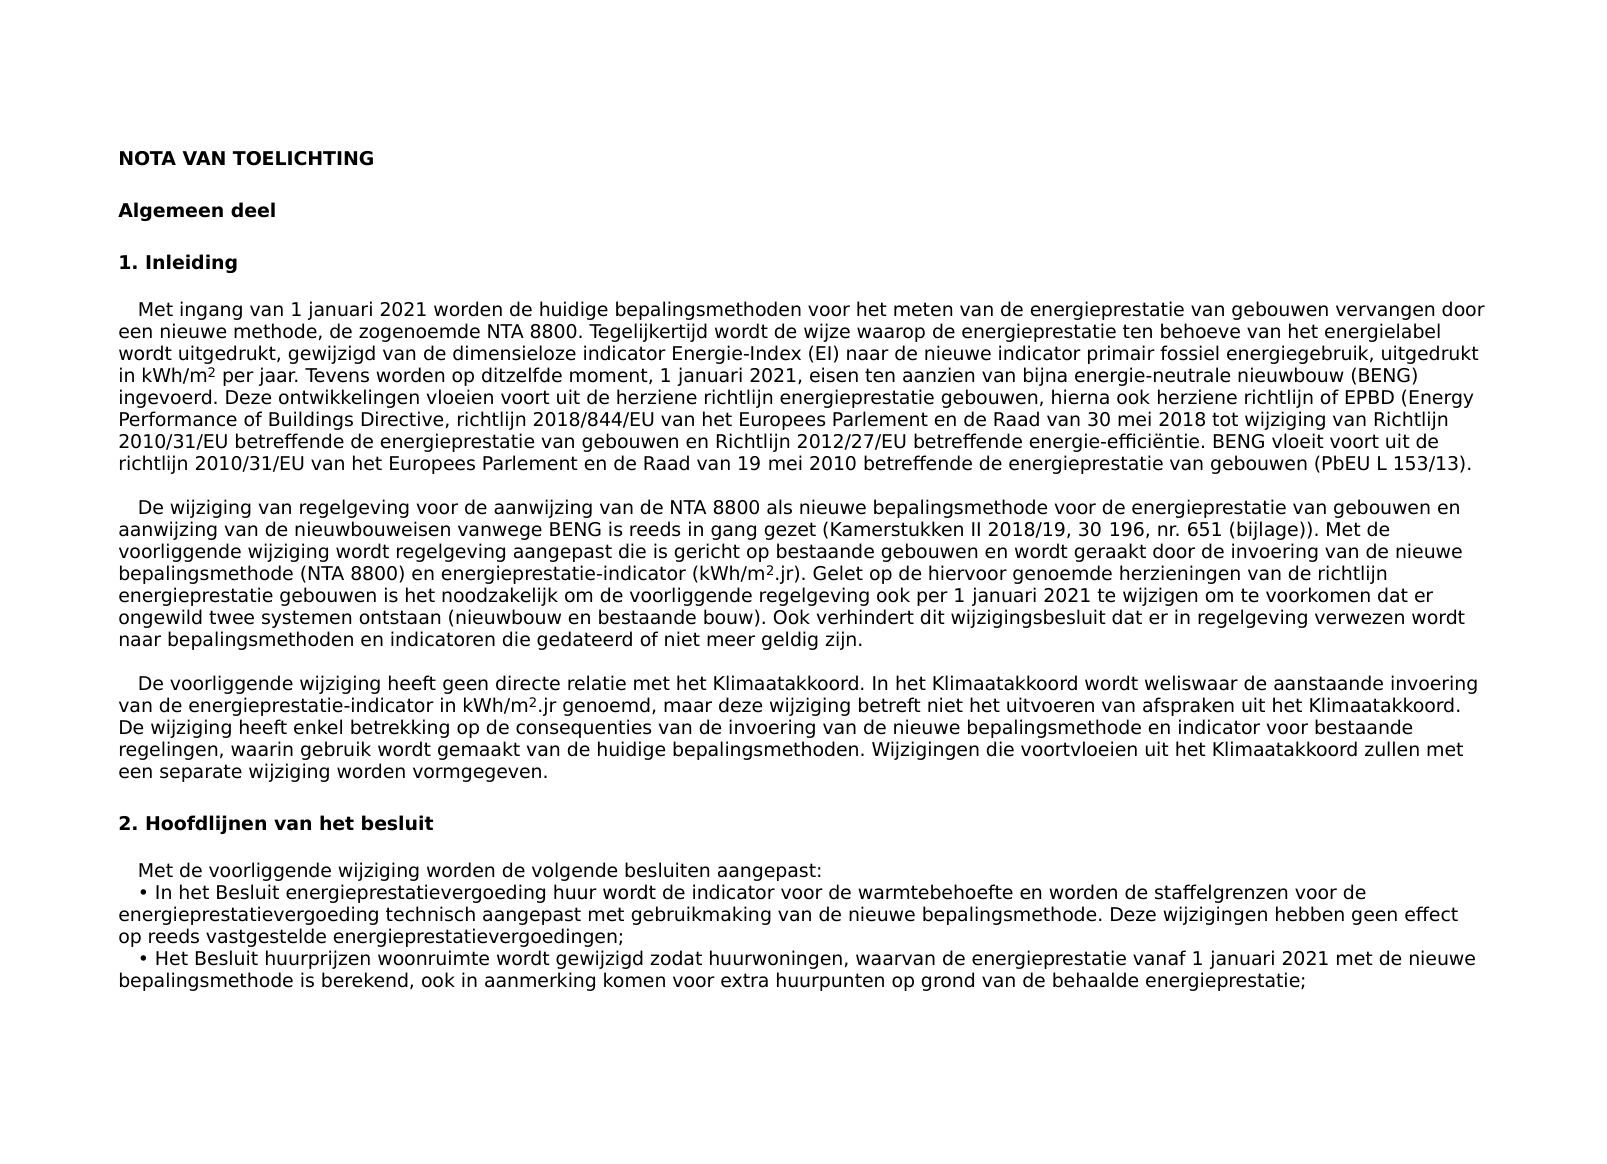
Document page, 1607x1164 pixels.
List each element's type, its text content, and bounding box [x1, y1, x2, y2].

subtitle NOTA VAN TOELICHTING [118, 148, 1488, 170]
text • In het Besluit energieprestatievergoeding huur wordt de indicator voor de warmtebehoefte en worden de staffelgrenzen voor de energieprestatievergoeding technisch aangepast met gebruikmaking van de nieuwe bepalingsmethode. Deze wijzigingen hebben geen effect op reeds vastgestelde energieprestatievergoedingen; [118, 882, 1488, 948]
subtitle 1. Inleiding [118, 252, 1488, 274]
text • Het Besluit huurprijzen woonruimte wordt gewijzigd zodat huurwoningen, waarvan de energieprestatie vanaf 1 januari 2021 met de nieuwe bepalingsmethode is berekend, ook in aanmerking komen voor extra huurpunten op grond van de behaalde energieprestatie; [118, 948, 1488, 992]
text De wijziging van regelgeving voor de aanwijzing van de NTA 8800 als nieuwe bepalingsmethode voor de energieprestatie van gebouwen en aanwijzing van de nieuwbouweisen vanwege BENG is reeds in gang gezet (Kamerstukken II 2018/19, 30 196, nr. 651 (bijlage)). Met de voorliggende wijziging wordt regelgeving aangepast die is gericht op bestaande gebouwen en wordt geraakt door de invoering van de nieuwe bepalingsmethode (NTA 8800) en energieprestatie-indicator (kWh/m2.jr). Gelet op de hiervoor genoemde herzieningen van de richtlijn energieprestatie gebouwen is het noodzakelijk om de voorliggende regelgeving ook per 1 januari 2021 te wijzigen om te voorkomen dat er ongewild twee systemen ontstaan (nieuwbouw en bestaande bouw). Ook verhindert dit wijzigingsbesluit dat er in regelgeving verwezen wordt naar bepalingsmethoden en indicatoren die gedateerd of niet meer geldig zijn. [118, 497, 1488, 651]
text Met ingang van 1 januari 2021 worden de huidige bepalingsmethoden voor het meten van de energieprestatie van gebouwen vervangen door een nieuwe methode, de zogenoemde NTA 8800. Tegelijkertijd wordt de wijze waarop de energieprestatie ten behoeve van het energielabel wordt uitgedrukt, gewijzigd van de dimensieloze indicator Energie-Index (EI) naar de nieuwe indicator primair fossiel energiegebruik, uitgedrukt in kWh/m2 per jaar. Tevens worden op ditzelfde moment, 1 januari 2021, eisen ten aanzien van bijna energie-neutrale nieuwbouw (BENG) ingevoerd. Deze ontwikkelingen vloeien voort uit de herziene richtlijn energieprestatie gebouwen, hierna ook herziene richtlijn of EPBD (Energy Performance of Buildings Directive, richtlijn 2018/844/EU van het Europees Parlement en de Raad van 30 mei 2018 tot wijziging van Richtlijn 2010/31/EU betreffende de energieprestatie van gebouwen en Richtlijn 2012/27/EU betreffende energie-efficiëntie. BENG vloeit voort uit de richtlijn 2010/31/EU van het Europees Parlement en de Raad van 19 mei 2010 betreffende de energieprestatie van gebouwen (PbEU L 153/13). [118, 299, 1488, 475]
subtitle Algemeen deel [118, 200, 1488, 222]
text De voorliggende wijziging heeft geen directe relatie met het Klimaatakkoord. In het Klimaatakkoord wordt weliswaar de aanstaande invoering van de energieprestatie-indicator in kWh/m2.jr genoemd, maar deze wijziging betreft niet het uitvoeren van afspraken uit het Klimaatakkoord. De wijziging heeft enkel betrekking op de consequenties van de invoering van de nieuwe bepalingsmethode en indicator voor bestaande regelingen, waarin gebruik wordt gemaakt van de huidige bepalingsmethoden. Wijzigingen die voortvloeien uit het Klimaatakkoord zullen met een separate wijziging worden vormgegeven. [118, 673, 1488, 783]
text Met de voorliggende wijziging worden de volgende besluiten aangepast: [118, 860, 1488, 882]
subtitle 2. Hoofdlijnen van het besluit [118, 813, 1488, 835]
